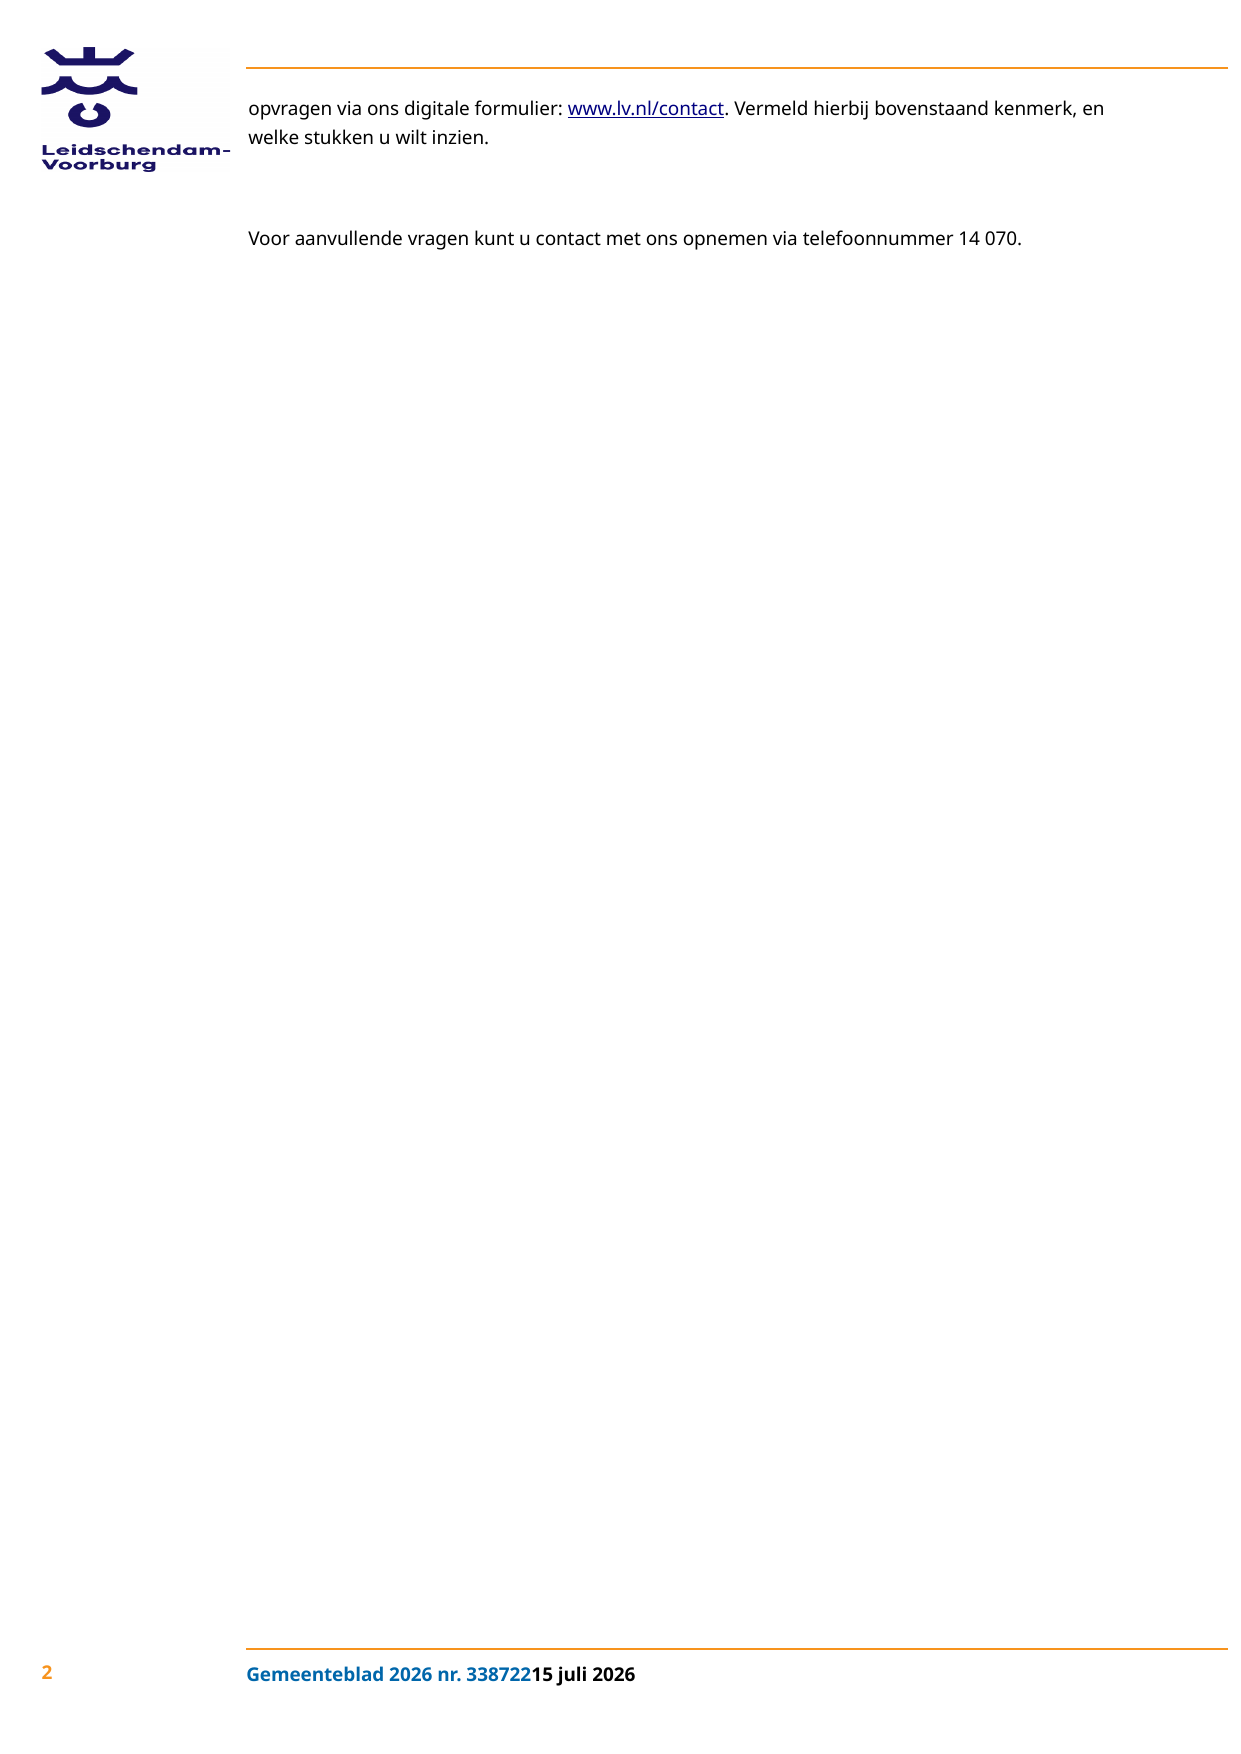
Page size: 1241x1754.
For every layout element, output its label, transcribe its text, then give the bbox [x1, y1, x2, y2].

text Voor aanvullende vragen kunt u contact met ons opnemen via telefoonnummer 14 070. [248, 225, 1152, 251]
picture [41, 47, 231, 172]
text opvragen via ons digitale formulier: www.lv.nl/contact. Vermeld hierbij bovenstaand kenmerk, en welke stukken u wilt inzien. [248, 95, 1152, 150]
